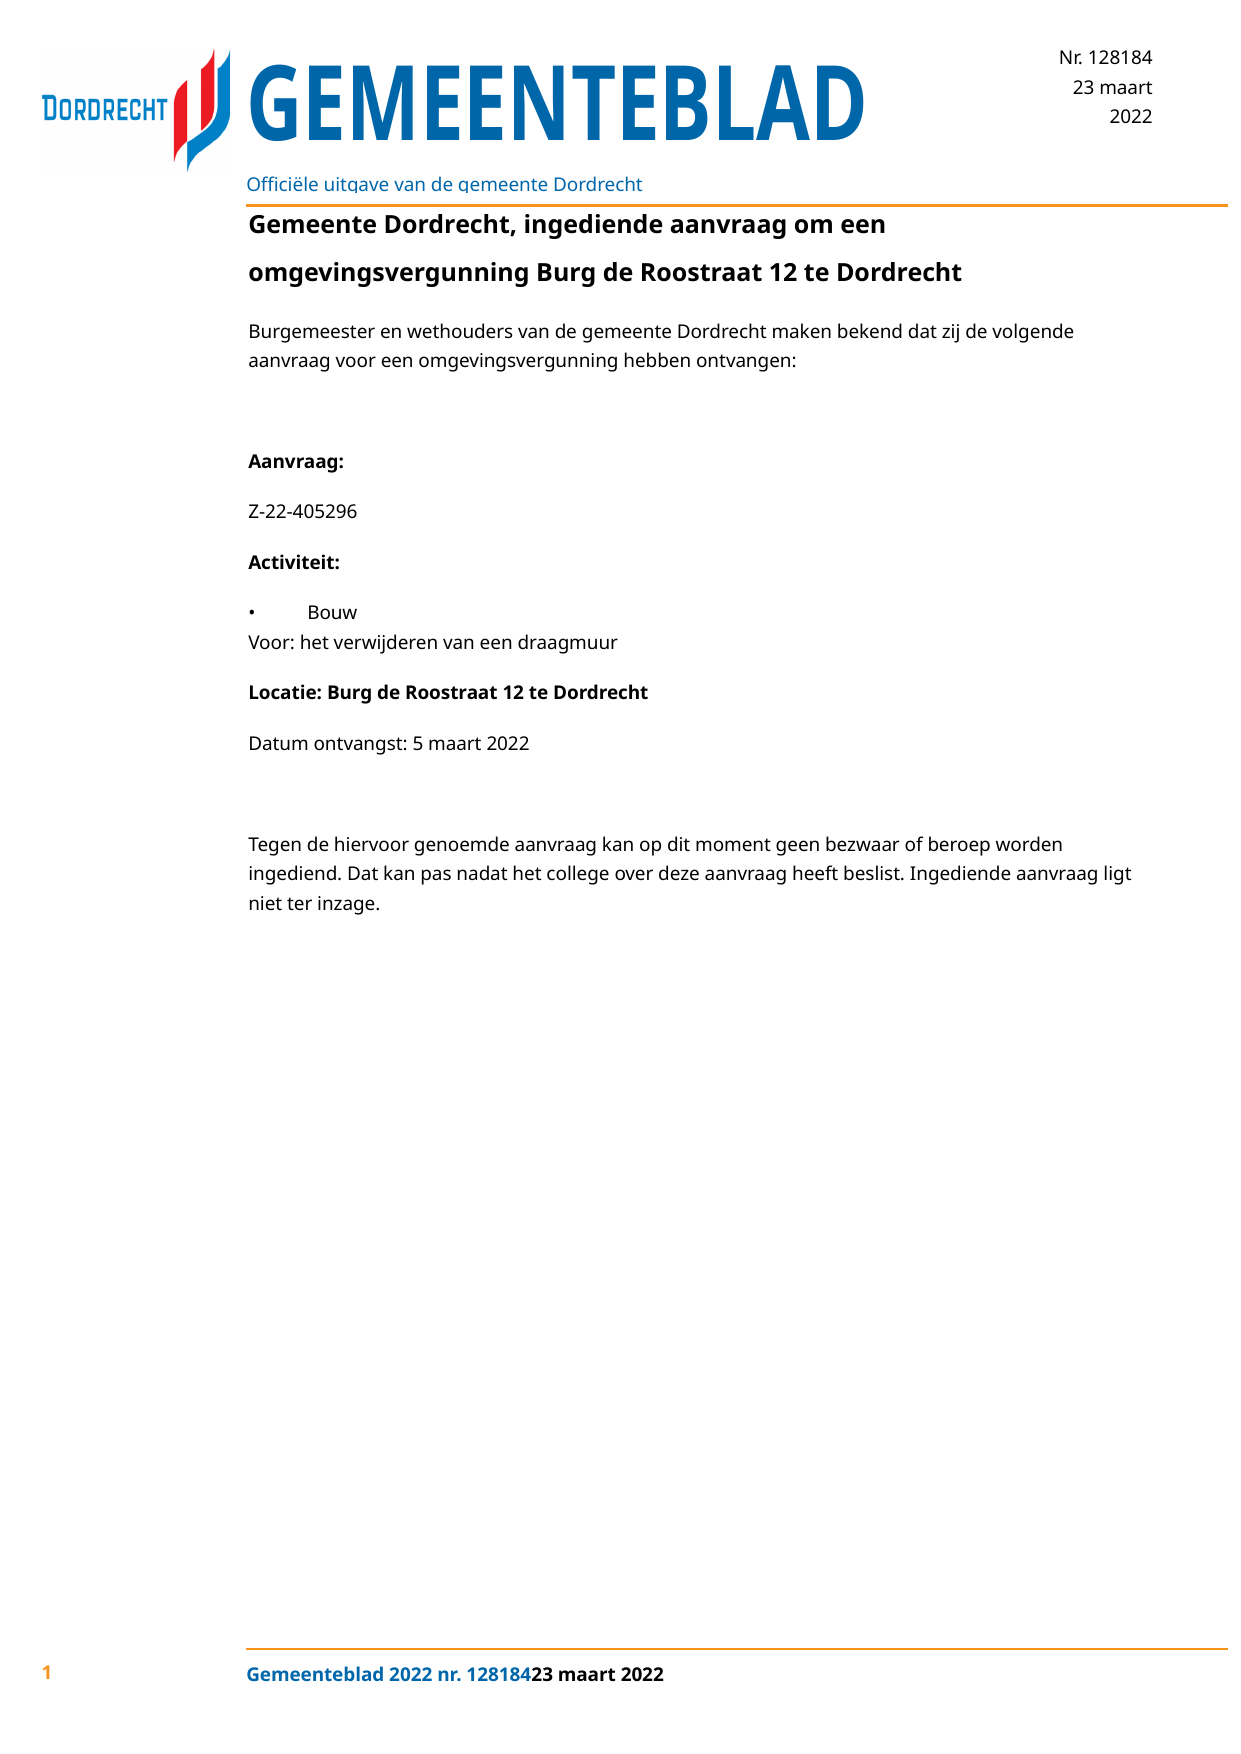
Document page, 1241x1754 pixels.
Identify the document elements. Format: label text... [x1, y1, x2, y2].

text Datum ontvangst: 5 maart 2022 [248, 730, 1152, 756]
text Locatie: Burg de Roostraat 12 te Dordrecht [248, 679, 1152, 705]
text Z-22-405296 [248, 499, 1152, 524]
text Voor: het verwijderen van een draagmuur [248, 629, 1152, 655]
picture [41, 47, 231, 172]
text Tegen de hiervoor genoemde aanvraag kan op dit moment geen bezwaar of beroep worden ingediend. Dat kan pas nadat het college over deze aanvraag heeft beslist. Ingediende aanvraag ligt niet ter inzage. [248, 831, 1152, 916]
text Activiteit: [248, 549, 1152, 575]
text Burgemeester en wethouders van de gemeente Dordrecht maken bekend dat zij de volgende aanvraag voor een omgevingsvergunning hebben ontvangen: [248, 318, 1152, 373]
text Aanvraag: [248, 448, 1152, 474]
text Gemeente Dordrecht, ingediende aanvraag om een omgevingsvergunning Burg de Roostraat 12 te Dordrecht [248, 207, 1152, 288]
list Bouw [248, 599, 1152, 625]
